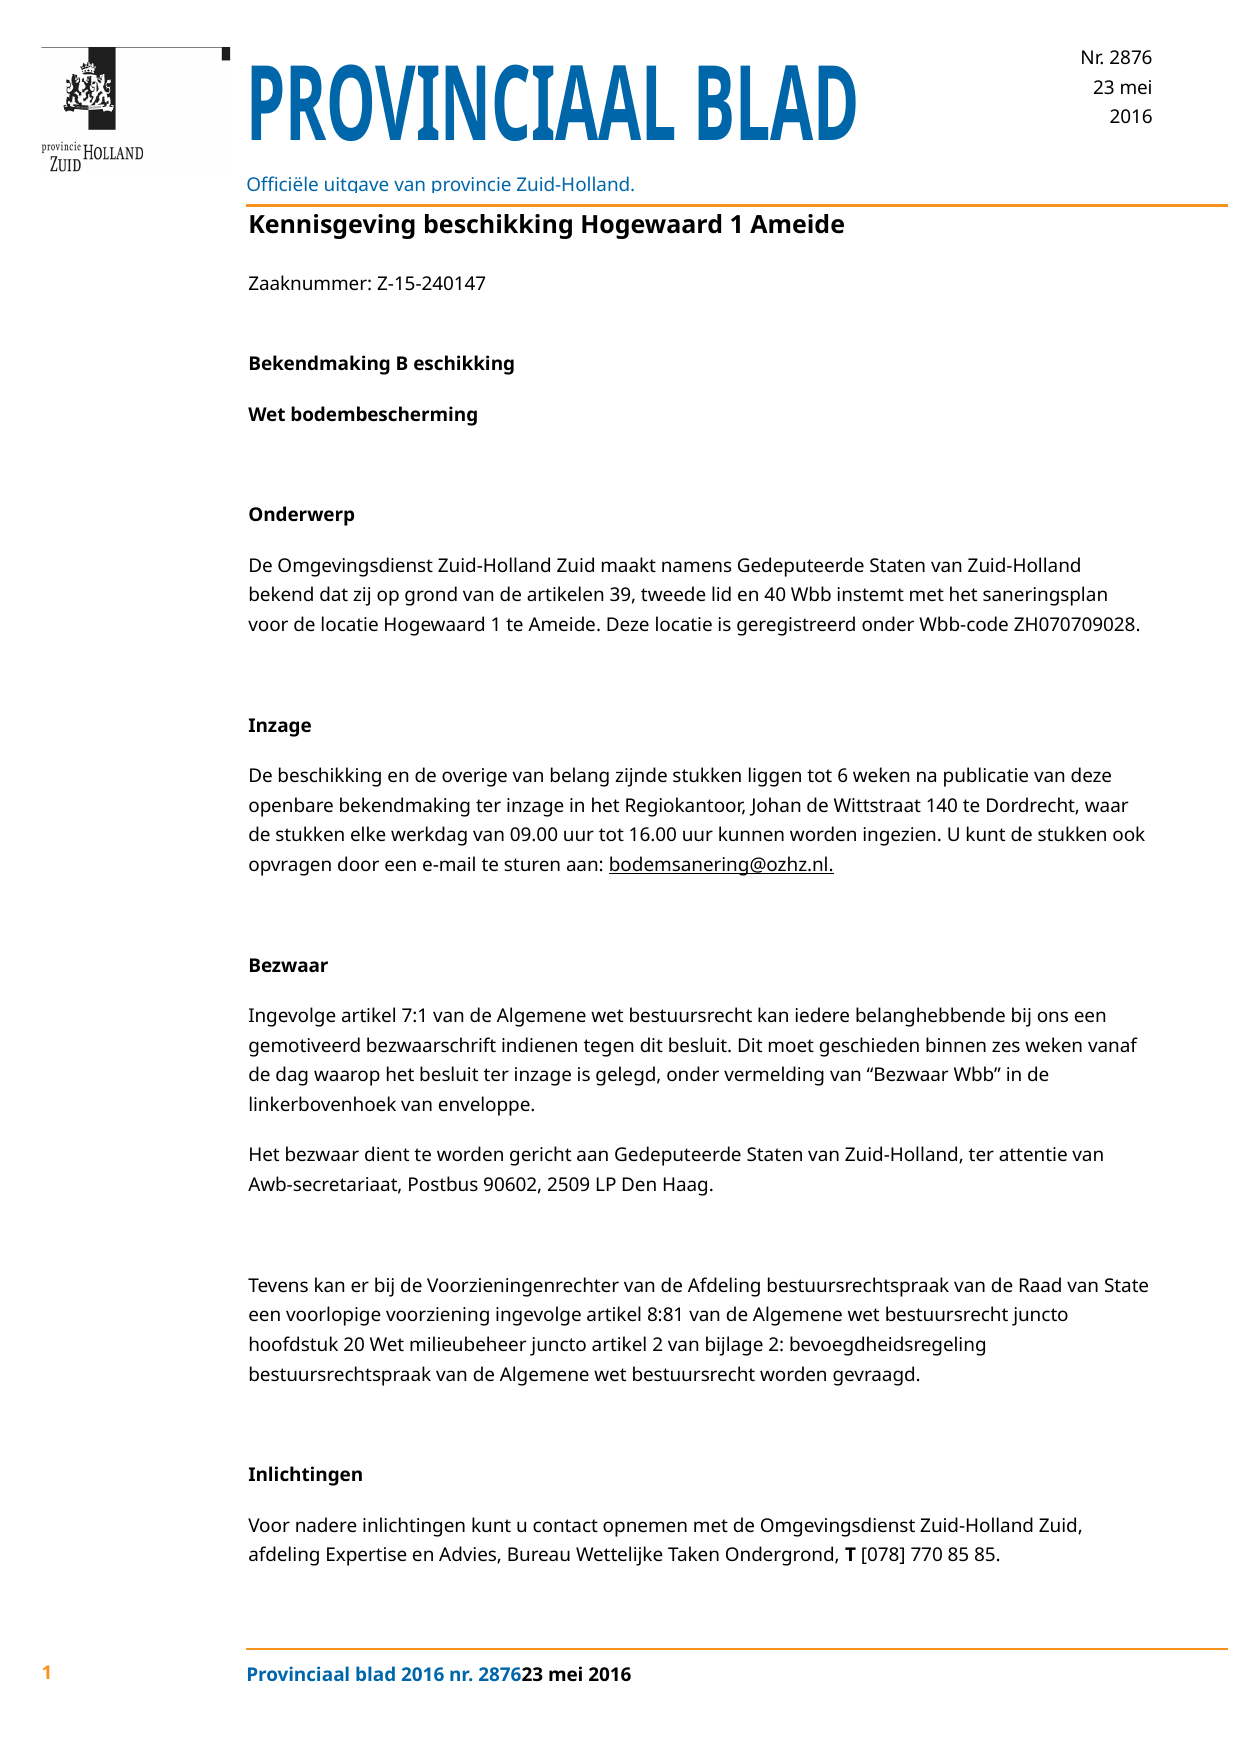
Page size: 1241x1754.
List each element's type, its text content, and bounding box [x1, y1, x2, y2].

text Wet bodembescherming [248, 401, 1152, 426]
text Bezwaar [248, 952, 1152, 978]
text Zaaknummer: Z-15-240147 [248, 270, 1152, 296]
text De beschikking en de overige van belang zijnde stukken liggen tot 6 weken na publicatie van deze openbare bekendmaking ter inzage in het Regiokantoor, Johan de Wittstraat 140 te Dordrecht, waar de stukken elke werkdag van 09.00 uur tot 16.00 uur kunnen worden ingezien. U kunt de stukken ook opvragen door een e-mail te sturen aan: bodemsanering@ozhz.nl. [248, 762, 1152, 877]
text Kennisgeving beschikking Hogewaard 1 Ameide [248, 207, 1152, 241]
text Voor nadere inlichtingen kunt u contact opnemen met de Omgevingsdienst Zuid-Holland Zuid, afdeling Expertise en Advies, Bureau Wettelijke Taken Ondergrond, T [078] 770 85 85. [248, 1512, 1152, 1567]
picture [41, 47, 231, 172]
text Onderwerp [248, 502, 1152, 527]
text Het bezwaar dient te worden gericht aan Gedeputeerde Staten van Zuid-Holland, ter attentie van Awb-secretariaat, Postbus 90602, 2509 LP Den Haag. [248, 1142, 1152, 1197]
text Inlichtingen [248, 1462, 1152, 1487]
text De Omgevingsdienst Zuid-Holland Zuid maakt namens Gedeputeerde Staten van Zuid-Holland bekend dat zij op grond van de artikelen 39, tweede lid en 40 Wbb instemt met het saneringsplan voor de locatie Hogewaard 1 te Ameide. Deze locatie is geregistreerd onder Wbb-code ZH070709028. [248, 552, 1152, 637]
text Tevens kan er bij de Voorzieningenrechter van de Afdeling bestuursrechtspraak van de Raad van State een voorlopige voorziening ingevolge artikel 8:81 van de Algemene wet bestuursrecht juncto hoofdstuk 20 Wet milieubeheer juncto artikel 2 van bijlage 2: bevoegdheidsregeling bestuursrechtspraak van de Algemene wet bestuursrecht worden gevraagd. [248, 1272, 1152, 1386]
text Ingevolge artikel 7:1 van de Algemene wet bestuursrecht kan iedere belanghebbende bij ons een gemotiveerd bezwaarschrift indienen tegen dit besluit. Dit moet geschieden binnen zes weken vanaf de dag waarop het besluit ter inzage is gelegd, onder vermelding van “Bezwaar Wbb” in de linkerbovenhoek van enveloppe. [248, 1002, 1152, 1117]
text Inzage [248, 712, 1152, 738]
text Bekendmaking B eschikking [248, 350, 1152, 376]
